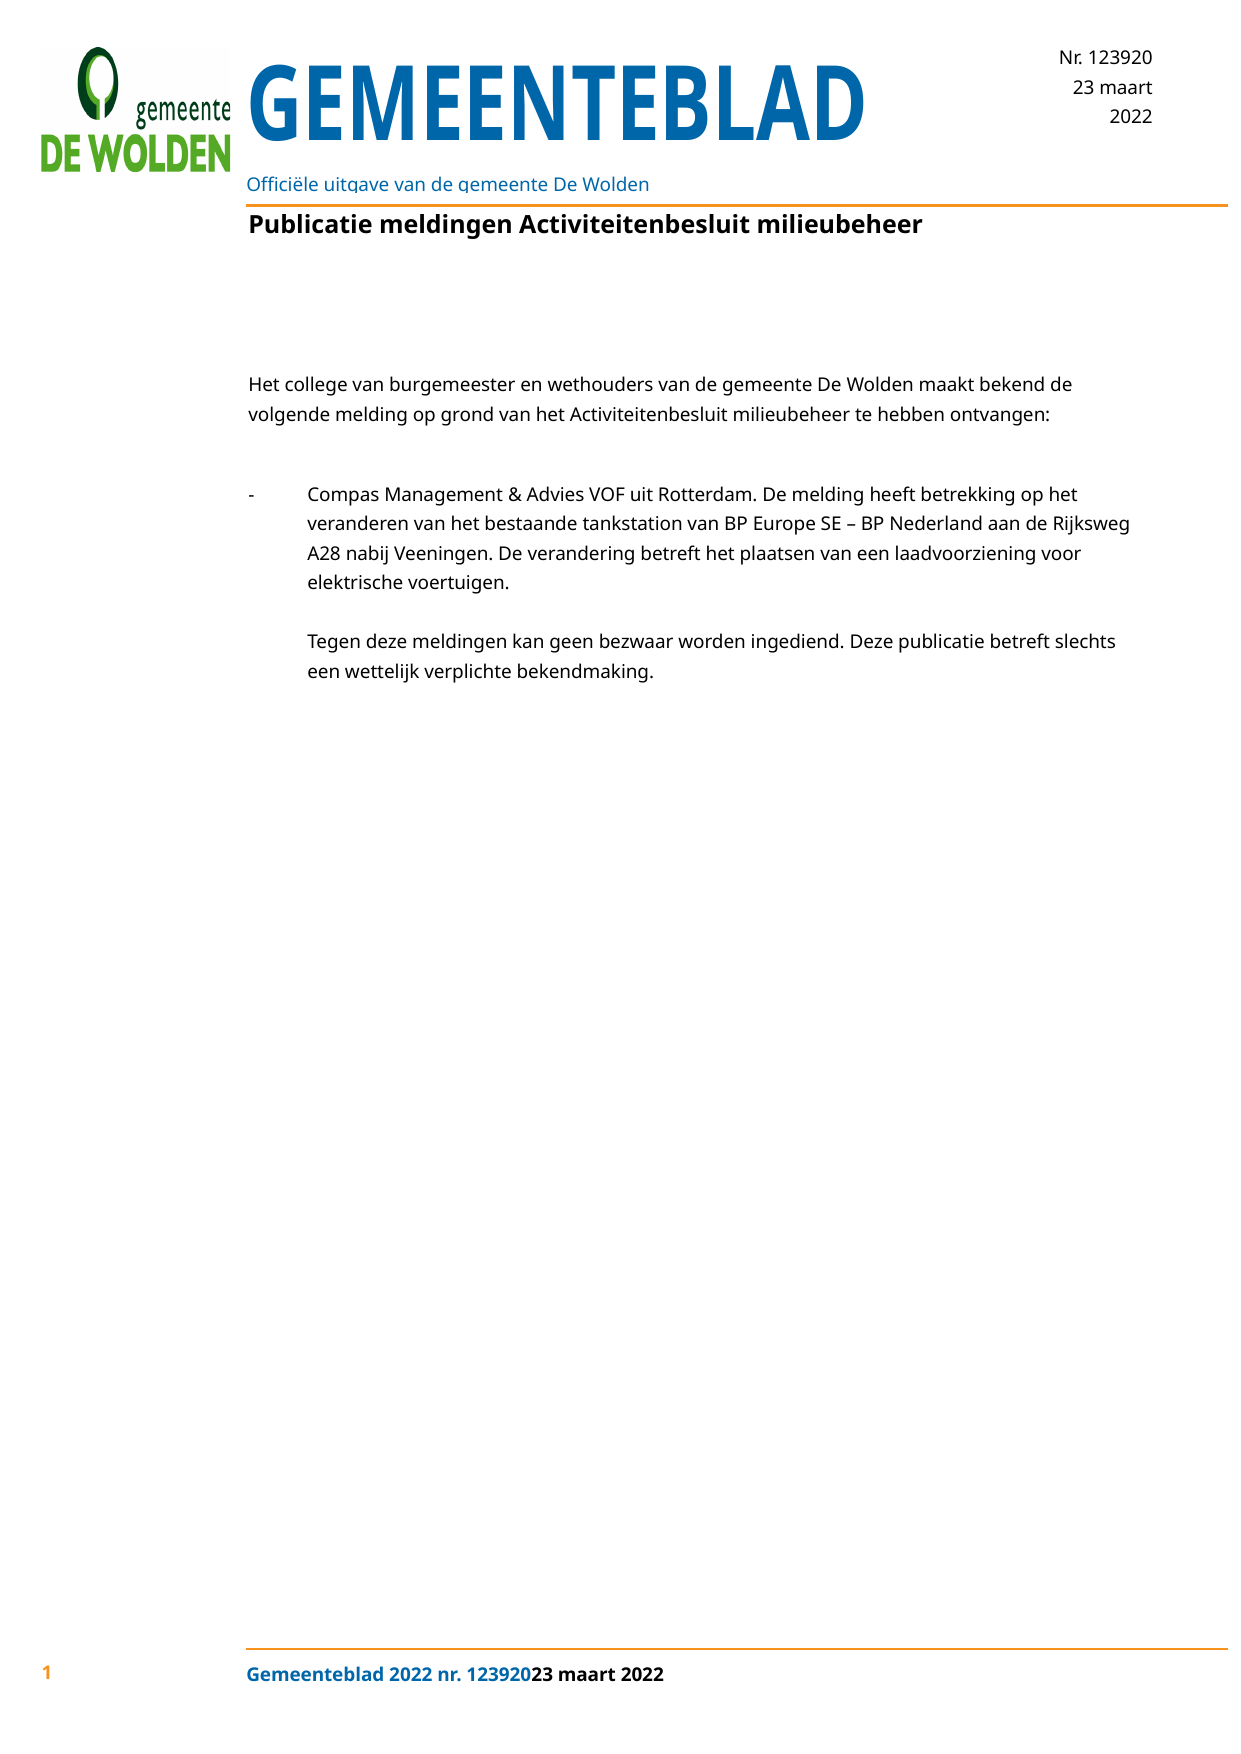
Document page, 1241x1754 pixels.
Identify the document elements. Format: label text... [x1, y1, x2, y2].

text Publicatie meldingen Activiteitenbesluit milieubeheer [248, 207, 1152, 241]
text Het college van burgemeester en wethouders van de gemeente De Wolden maakt bekend de volgende melding op grond van het Activiteitenbesluit milieubeheer te hebben ontvangen: [248, 371, 1152, 426]
list Tegen deze meldingen kan geen bezwaar worden ingediend. Deze publicatie betreft slechts een wettelijk verplichte bekendmaking. [248, 629, 1152, 684]
picture [41, 47, 231, 172]
list Compas Management & Advies VOF uit Rotterdam. De melding heeft betrekking op het veranderen van het bestaande tankstation van BP Europe SE – BP Nederland aan de Rijksweg A28 nabij Veeningen. De verandering betreft het plaatsen van een laadvoorziening voor elektrische voertuigen. [248, 481, 1152, 595]
